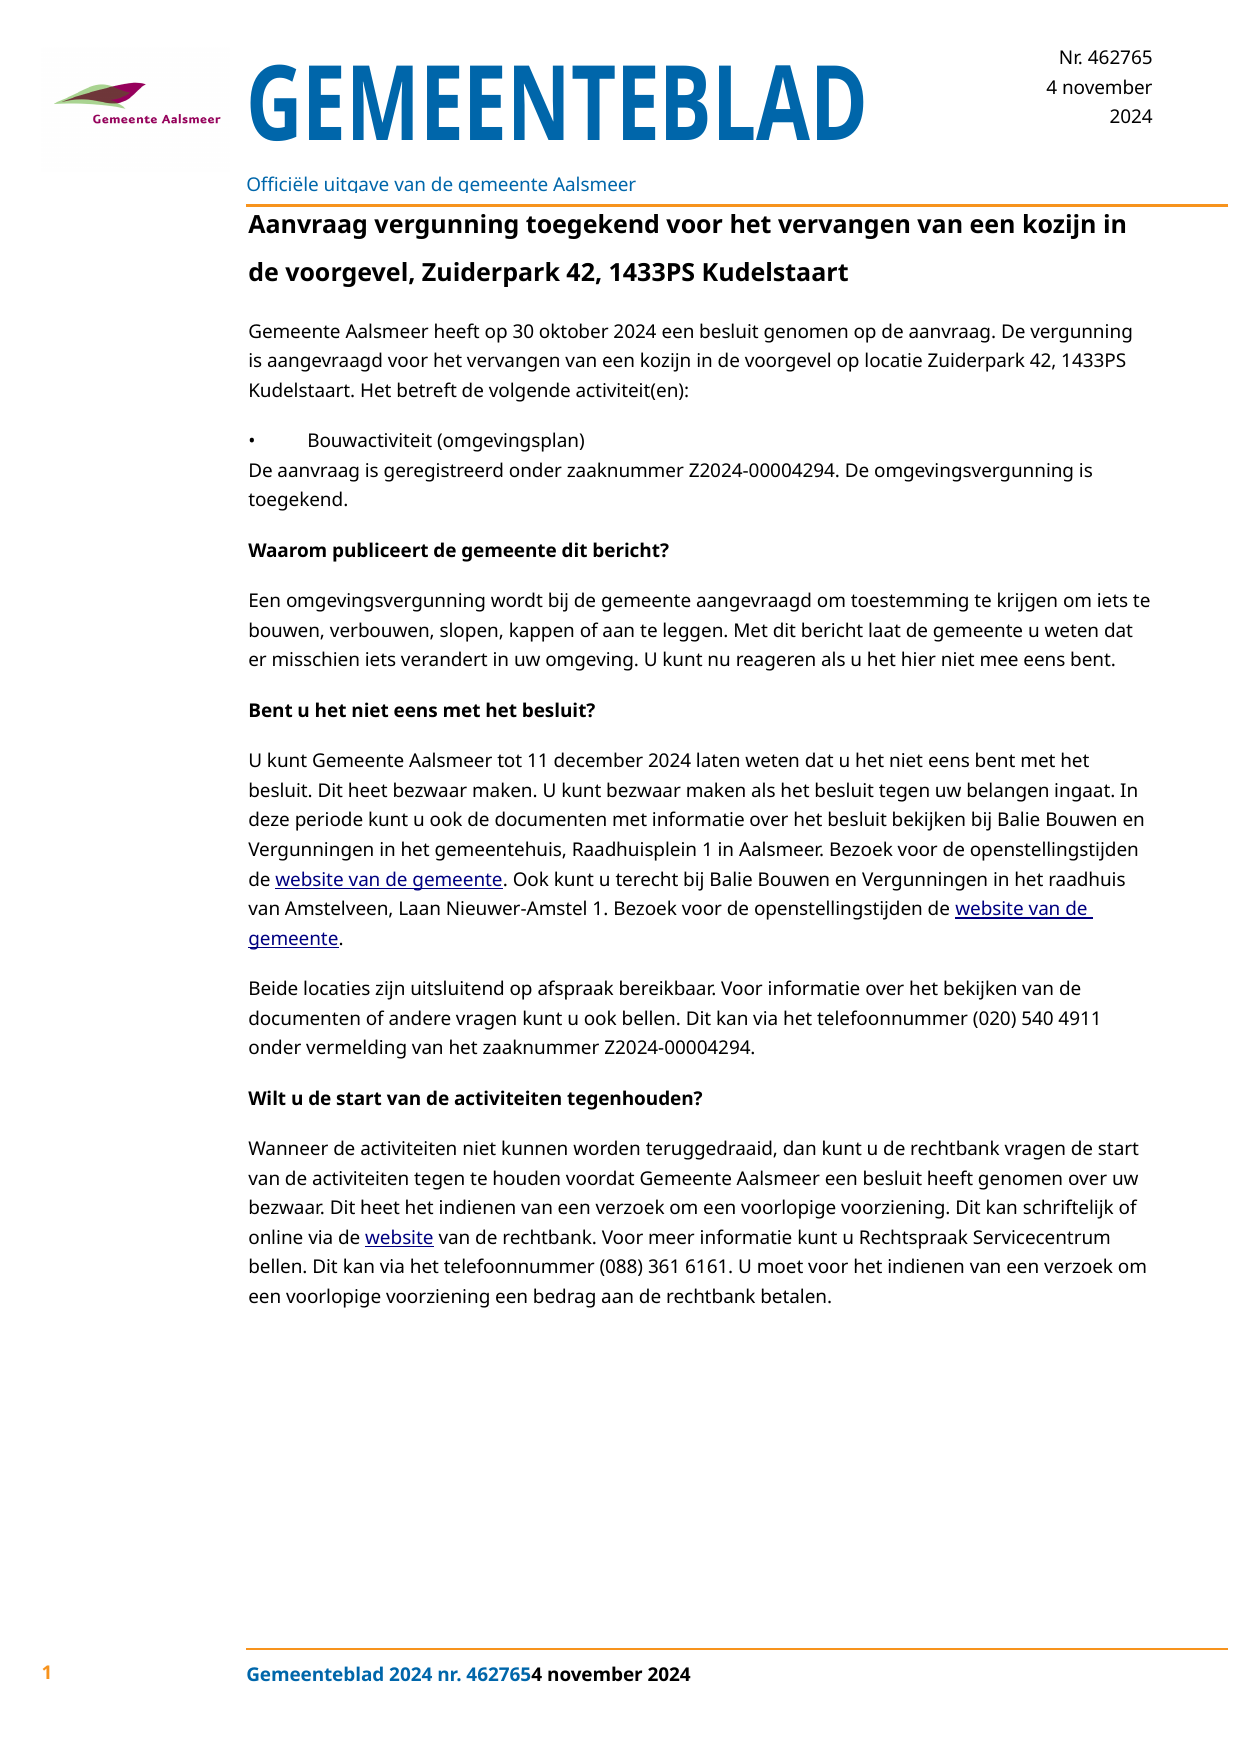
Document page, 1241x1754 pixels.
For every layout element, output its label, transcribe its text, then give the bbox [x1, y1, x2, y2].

text Bent u het niet eens met het besluit? [248, 697, 1152, 723]
text Wilt u de start van de activiteiten tegenhouden? [248, 1085, 1152, 1111]
text Waarom publiceert de gemeente dit bericht? [248, 537, 1152, 563]
text Aanvraag vergunning toegekend voor het vervangen van een kozijn in de voorgevel, Zuiderpark 42, 1433PS Kudelstaart [248, 207, 1152, 288]
text De aanvraag is geregistreerd onder zaaknummer Z2024-00004294. De omgevingsvergunning is toegekend. [248, 457, 1152, 512]
text U kunt Gemeente Aalsmeer tot 11 december 2024 laten weten dat u het niet eens bent met het besluit. Dit heet bezwaar maken. U kunt bezwaar maken als het besluit tegen uw belangen ingaat. In deze periode kunt u ook de documenten met informatie over het besluit bekijken bij Balie Bouwen en Vergunningen in het gemeentehuis, Raadhuisplein 1 in Aalsmeer. Bezoek voor de openstellingstijden de website van de gemeente. Ook kunt u terecht bij Balie Bouwen en Vergunningen in het raadhuis van Amstelveen, Laan Nieuwer-Amstel 1. Bezoek voor de openstellingstijden de website van de gemeente. [248, 747, 1152, 951]
list Bouwactiviteit (omgevingsplan) [248, 427, 1152, 453]
text Een omgevingsvergunning wordt bij de gemeente aangevraagd om toestemming te krijgen om iets te bouwen, verbouwen, slopen, kappen of aan te leggen. Met dit bericht laat de gemeente u weten dat er misschien iets verandert in uw omgeving. U kunt nu reageren als u het hier niet mee eens bent. [248, 587, 1152, 672]
text Wanneer de activiteiten niet kunnen worden teruggedraaid, dan kunt u de rechtbank vragen de start van de activiteiten tegen te houden voordat Gemeente Aalsmeer een besluit heeft genomen over uw bezwaar. Dit heet het indienen van een verzoek om een voorlopige voorziening. Dit kan schriftelijk of online via de website van de rechtbank. Voor meer informatie kunt u Rechtspraak Servicecentrum bellen. Dit kan via het telefoonnummer (088) 361 6161. U moet voor het indienen van een verzoek om een voorlopige voorziening een bedrag aan de rechtbank betalen. [248, 1135, 1152, 1309]
text Beide locaties zijn uitsluitend op afspraak bereikbaar. Voor informatie over het bekijken van de documenten of andere vragen kunt u ook bellen. Dit kan via het telefoonnummer (020) 540 4911 onder vermelding van het zaaknummer Z2024-00004294. [248, 975, 1152, 1060]
text Gemeente Aalsmeer heeft op 30 oktober 2024 een besluit genomen op de aanvraag. De vergunning is aangevraagd voor het vervangen van een kozijn in de voorgevel op locatie Zuiderpark 42, 1433PS Kudelstaart. Het betreft de volgende activiteit(en): [248, 318, 1152, 403]
picture [41, 47, 231, 172]
